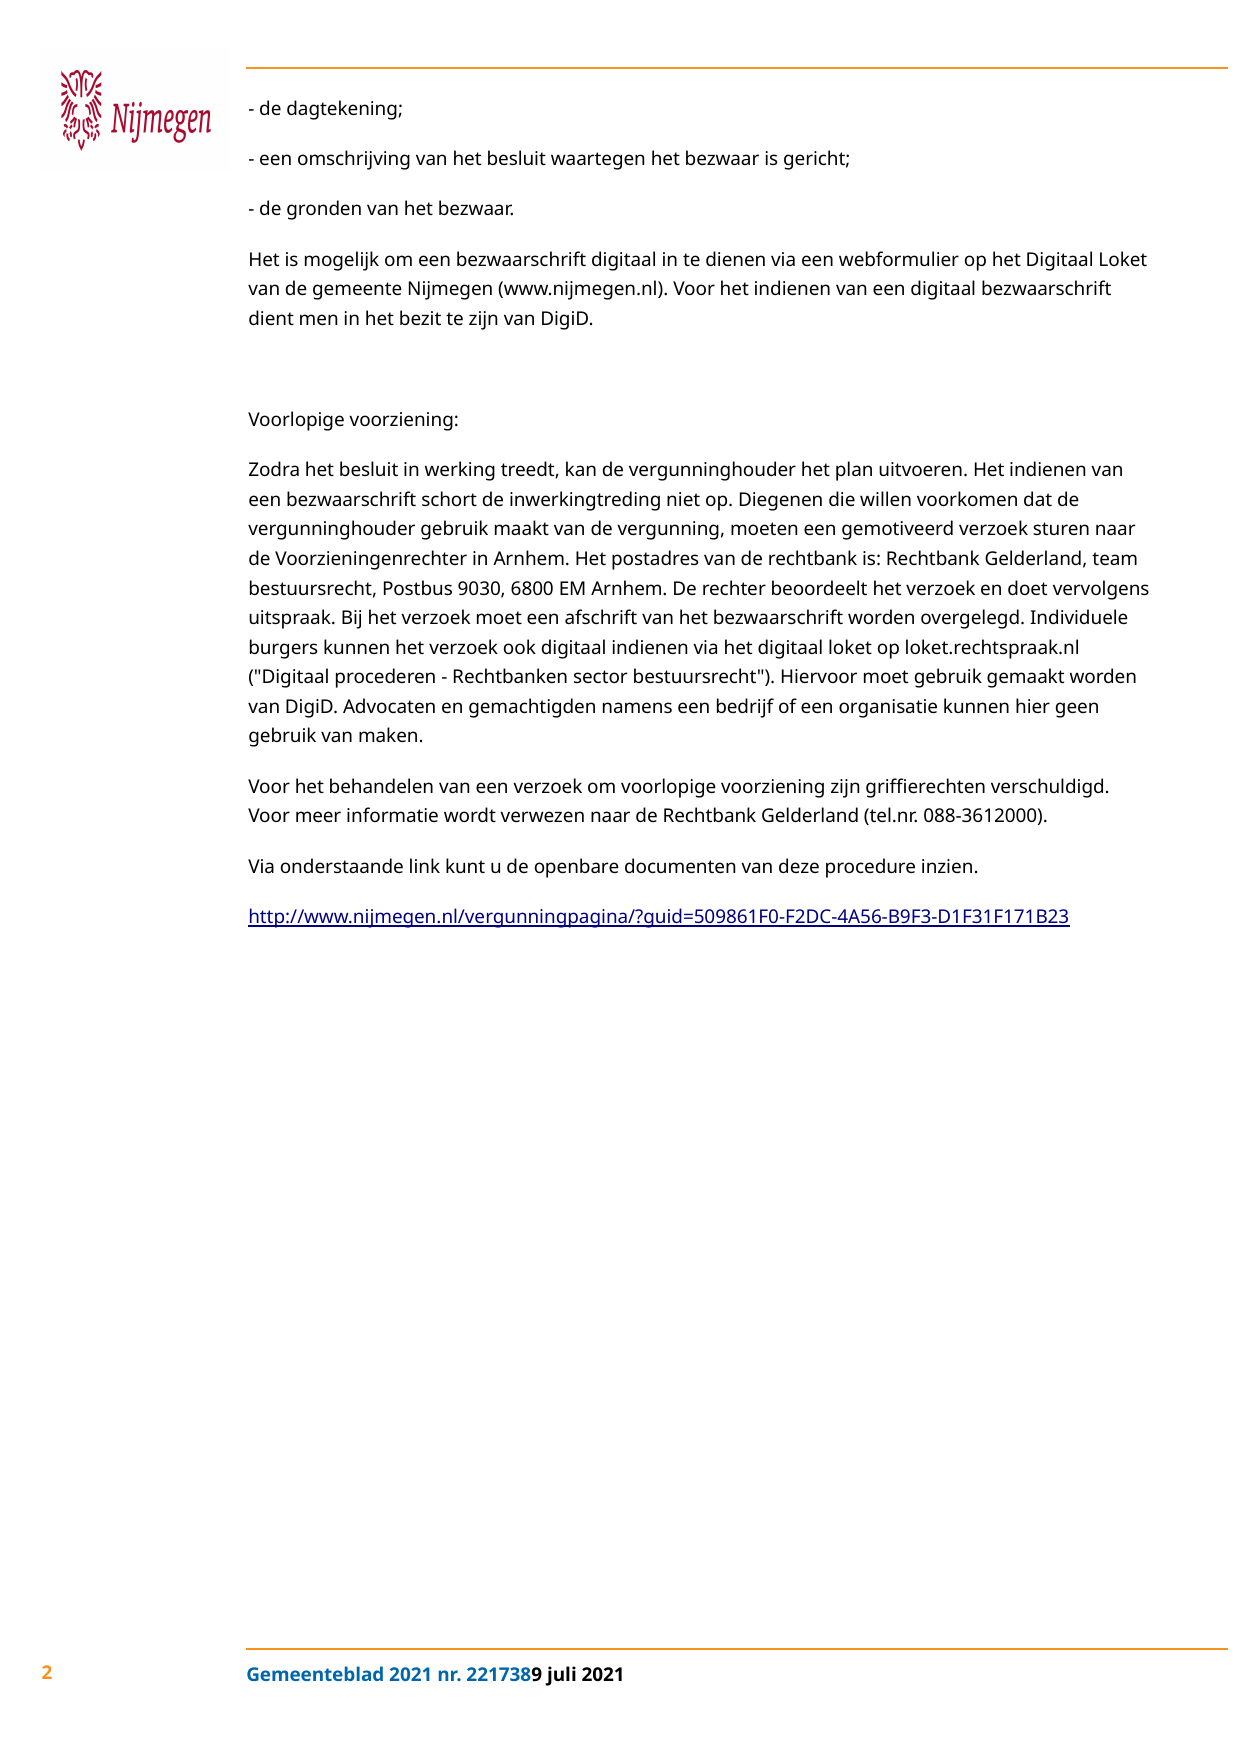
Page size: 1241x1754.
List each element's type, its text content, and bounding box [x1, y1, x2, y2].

text Voorlopige voorziening: [248, 406, 1152, 432]
text Het is mogelijk om een bezwaarschrift digitaal in te dienen via een webformulier op het Digitaal Loket van de gemeente Nijmegen (www.nijmegen.nl). Voor het indienen van een digitaal bezwaarschrift dient men in het bezit te zijn van DigiD. [248, 246, 1152, 331]
text Zodra het besluit in werking treedt, kan de vergunninghouder het plan uitvoeren. Het indienen van een bezwaarschrift schort de inwerkingtreding niet op. Diegenen die willen voorkomen dat de vergunninghouder gebruik maakt van de vergunning, moeten een gemotiveerd verzoek sturen naar de Voorzieningenrechter in Arnhem. Het postadres van de rechtbank is: Rechtbank Gelderland, team bestuursrecht, Postbus 9030, 6800 EM Arnhem. De rechter beoordeelt het verzoek en doet vervolgens uitspraak. Bij het verzoek moet een afschrift van het bezwaarschrift worden overgelegd. Individuele burgers kunnen het verzoek ook digitaal indienen via het digitaal loket op loket.rechtspraak.nl ("Digitaal procederen - Rechtbanken sector bestuursrecht"). Hiervoor moet gebruik gemaakt worden van DigiD. Advocaten en gemachtigden namens een bedrijf of een organisatie kunnen hier geen gebruik van maken. [248, 456, 1152, 748]
text Via onderstaande link kunt u de openbare documenten van deze procedure inzien. [248, 853, 1152, 879]
text - de gronden van het bezwaar. [248, 196, 1152, 221]
picture [41, 47, 231, 172]
text - een omschrijving van het besluit waartegen het bezwaar is gericht; [248, 145, 1152, 171]
text http://www.nijmegen.nl/vergunningpagina/?guid=509861F0-F2DC-4A56-B9F3-D1F31F171B23 [248, 903, 1152, 929]
text - de dagtekening; [248, 95, 1152, 121]
text Voor het behandelen van een verzoek om voorlopige voorziening zijn griffierechten verschuldigd. Voor meer informatie wordt verwezen naar de Rechtbank Gelderland (tel.nr. 088-3612000). [248, 773, 1152, 828]
